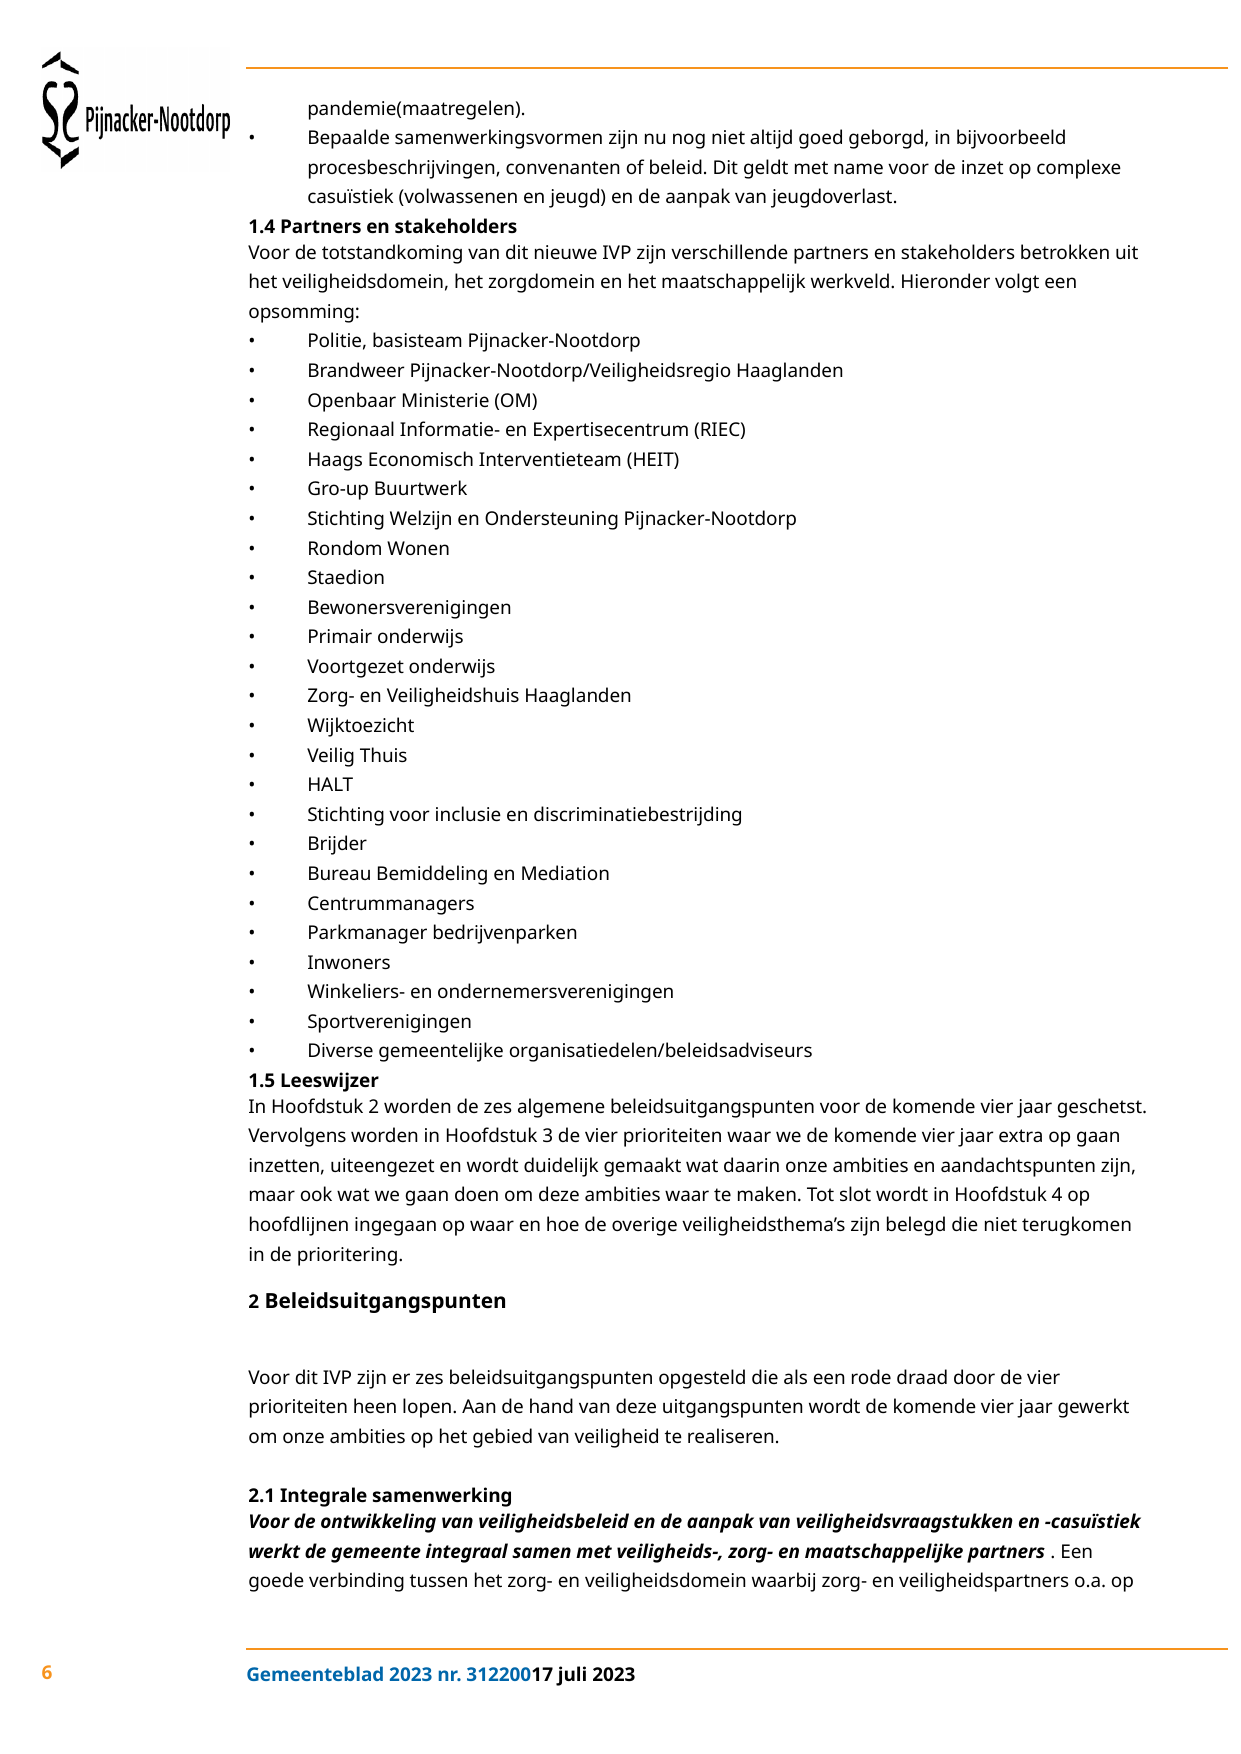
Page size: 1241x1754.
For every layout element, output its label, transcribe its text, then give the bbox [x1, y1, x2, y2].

text 1.5 Leeswijzer [248, 1067, 1152, 1093]
list Stichting Welzijn en Ondersteuning Pijnacker-Nootdorp [248, 505, 1152, 531]
text 1.4 Partners en stakeholders [248, 213, 1152, 239]
list Voortgezet onderwijs [248, 653, 1152, 679]
list Wijktoezicht [248, 712, 1152, 738]
text 2.1 Integrale samenwerking [248, 1482, 1152, 1508]
list pandemie(maatregelen). [248, 95, 1152, 121]
list Haags Economisch Interventieteam (HEIT) [248, 446, 1152, 472]
list Centrummanagers [248, 890, 1152, 915]
list Primair onderwijs [248, 623, 1152, 649]
list Inwoners [248, 949, 1152, 974]
text 2 Beleidsuitgangspunten [248, 1286, 1152, 1315]
list Parkmanager bedrijvenparken [248, 919, 1152, 945]
text Voor dit IVP zijn er zes beleidsuitgangspunten opgesteld die als een rode draad door de vier prioriteiten heen lopen. Aan de hand van deze uitgangspunten wordt de komende vier jaar gewerkt om onze ambities op het gebied van veiligheid te realiseren. [248, 1364, 1152, 1449]
text Voor de totstandkoming van dit nieuwe IVP zijn verschillende partners en stakeholders betrokken uit het veiligheidsdomein, het zorgdomein en het maatschappelijk werkveld. Hieronder volgt een opsomming: [248, 239, 1152, 324]
list Winkeliers- en ondernemersverenigingen [248, 978, 1152, 1004]
list Bewonersverenigingen [248, 594, 1152, 619]
list Staedion [248, 564, 1152, 590]
text Voor de ontwikkeling van veiligheidsbeleid en de aanpak van veiligheidsvraagstukken en -casuïstiek werkt de gemeente integraal samen met veiligheids-, zorg- en maatschappelijke partners . Een goede verbinding tussen het zorg- en veiligheidsdomein waarbij zorg- en veiligheidspartners o.a. op [248, 1508, 1152, 1593]
list Veilig Thuis [248, 742, 1152, 767]
list Gro-up Buurtwerk [248, 476, 1152, 501]
list Zorg- en Veiligheidshuis Haaglanden [248, 683, 1152, 708]
list Politie, basisteam Pijnacker-Nootdorp [248, 328, 1152, 353]
list Openbaar Ministerie (OM) [248, 387, 1152, 412]
list Bureau Bemiddeling en Mediation [248, 860, 1152, 886]
list HALT [248, 771, 1152, 797]
list Diverse gemeentelijke organisatiedelen/beleidsadviseurs [248, 1038, 1152, 1063]
list Regionaal Informatie- en Expertisecentrum (RIEC) [248, 416, 1152, 442]
list Brijder [248, 831, 1152, 856]
list Sportverenigingen [248, 1008, 1152, 1034]
list Brandweer Pijnacker-Nootdorp/Veiligheidsregio Haaglanden [248, 357, 1152, 383]
picture [41, 47, 231, 172]
list Bepaalde samenwerkingsvormen zijn nu nog niet altijd goed geborgd, in bijvoorbeeld procesbeschrijvingen, convenanten of beleid. Dit geldt met name voor de inzet op complexe casuïstiek (volwassenen en jeugd) en de aanpak van jeugdoverlast. [248, 124, 1152, 209]
text In Hoofdstuk 2 worden de zes algemene beleidsuitgangspunten voor de komende vier jaar geschetst. Vervolgens worden in Hoofdstuk 3 de vier prioriteiten waar we de komende vier jaar extra op gaan inzetten, uiteengezet en wordt duidelijk gemaakt wat daarin onze ambities en aandachtspunten zijn, maar ook wat we gaan doen om deze ambities waar te maken. Tot slot wordt in Hoofdstuk 4 op hoofdlijnen ingegaan op waar en hoe de overige veiligheidsthema’s zijn belegd die niet terugkomen in de prioritering. [248, 1093, 1152, 1267]
list Rondom Wonen [248, 535, 1152, 560]
list Stichting voor inclusie en discriminatiebestrijding [248, 801, 1152, 827]
